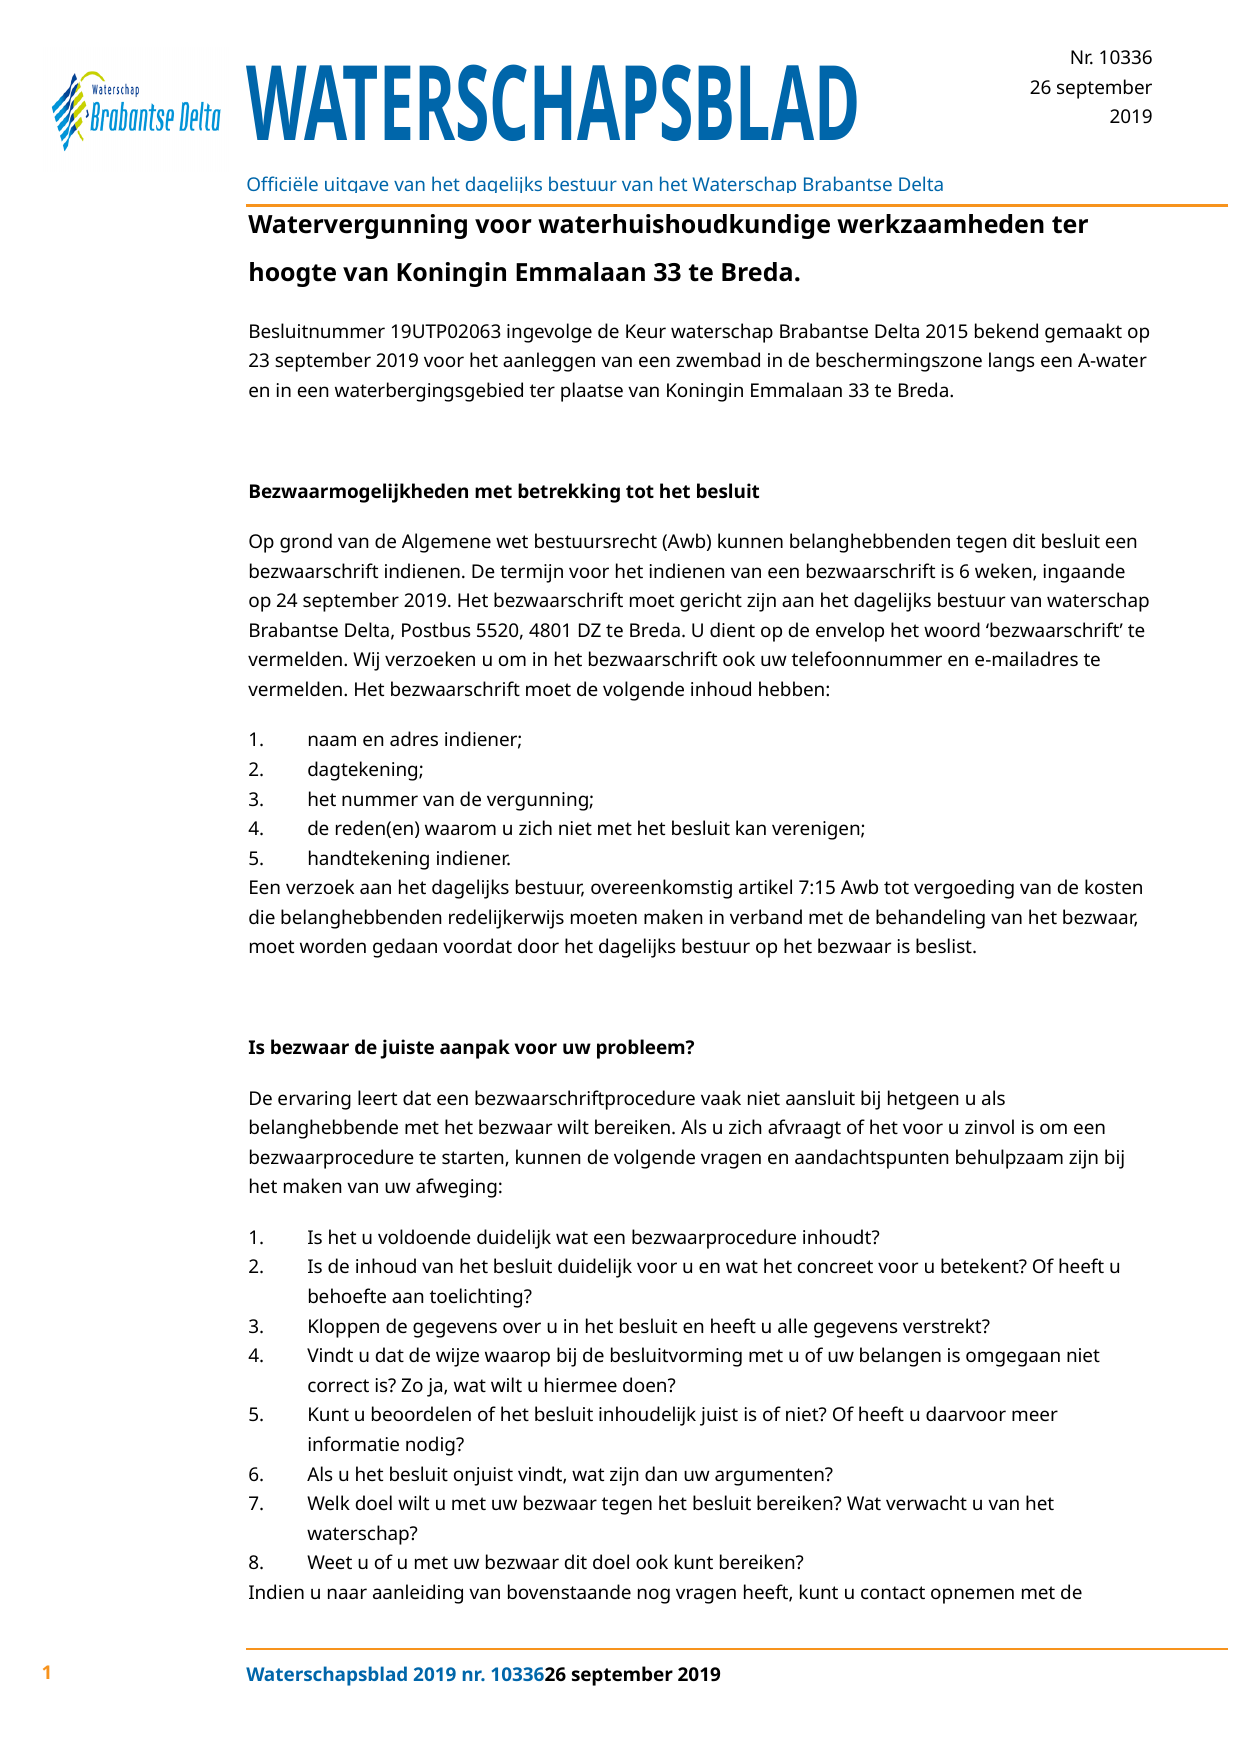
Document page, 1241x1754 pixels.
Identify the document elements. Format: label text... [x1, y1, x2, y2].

picture [41, 47, 231, 172]
text Indien u naar aanleiding van bovenstaande nog vragen heeft, kunt u contact opnemen met de [248, 1579, 1152, 1605]
text Bezwaarmogelijkheden met betrekking tot het besluit [248, 478, 1152, 504]
list naam en adres indiener; [248, 727, 1152, 752]
text Is bezwaar de juiste aanpak voor uw probleem? [248, 1034, 1152, 1060]
list Kunt u beoordelen of het besluit inhoudelijk juist is of niet? Of heeft u daarvoor meer informatie nodig? [248, 1402, 1152, 1457]
list Kloppen de gegevens over u in het besluit en heeft u alle gegevens verstrekt? [248, 1313, 1152, 1339]
list Welk doel wilt u met uw bezwaar tegen het besluit bereiken? Wat verwacht u van het waterschap? [248, 1490, 1152, 1546]
text Watervergunning voor waterhuishoudkundige werkzaamheden ter hoogte van Koningin Emmalaan 33 te Breda. [248, 207, 1152, 288]
list Is het u voldoende duidelijk wat een bezwaarprocedure inhoudt? [248, 1224, 1152, 1250]
text De ervaring leert dat een bezwaarschriftprocedure vaak niet aansluit bij hetgeen u als belanghebbende met het bezwaar wilt bereiken. Als u zich afvraagt of het voor u zinvol is om een bezwaarprocedure te starten, kunnen de volgende vragen en aandachtspunten behulpzaam zijn bij het maken van uw afweging: [248, 1085, 1152, 1199]
list dagtekening; [248, 756, 1152, 782]
list Is de inhoud van het besluit duidelijk voor u en wat het concreet voor u betekent? Of heeft u behoefte aan toelichting? [248, 1254, 1152, 1309]
list het nummer van de vergunning; [248, 786, 1152, 812]
list Weet u of u met uw bezwaar dit doel ook kunt bereiken? [248, 1549, 1152, 1575]
list Vindt u dat de wijze waarop bij de besluitvorming met u of uw belangen is omgegaan niet correct is? Zo ja, wat wilt u hiermee doen? [248, 1342, 1152, 1398]
list Als u het besluit onjuist vindt, wat zijn dan uw argumenten? [248, 1461, 1152, 1487]
text Op grond van de Algemene wet bestuursrecht (Awb) kunnen belanghebbenden tegen dit besluit een bezwaarschrift indienen. De termijn voor het indienen van een bezwaarschrift is 6 weken, ingaande op 24 september 2019. Het bezwaarschrift moet gericht zijn aan het dagelijks bestuur van waterschap Brabantse Delta, Postbus 5520, 4801 DZ te Breda. U dient op de envelop het woord ‘bezwaarschrift’ te vermelden. Wij verzoeken u om in het bezwaarschrift ook uw telefoonnummer en e‑mailadres te vermelden. Het bezwaarschrift moet de volgende inhoud hebben: [248, 528, 1152, 702]
list handtekening indiener. [248, 845, 1152, 871]
text Besluitnummer 19UTP02063 ingevolge de Keur waterschap Brabantse Delta 2015 bekend gemaakt op 23 september 2019 voor het aanleggen van een zwembad in de beschermingszone langs een A-water en in een waterbergingsgebied ter plaatse van Koningin Emmalaan 33 te Breda. [248, 318, 1152, 403]
text Een verzoek aan het dagelijks bestuur, overeenkomstig artikel 7:15 Awb tot vergoeding van de kosten die belanghebbenden redelijkerwijs moeten maken in verband met de behandeling van het bezwaar, moet worden gedaan voordat door het dagelijks bestuur op het bezwaar is beslist. [248, 874, 1152, 959]
list de reden(en) waarom u zich niet met het besluit kan verenigen; [248, 815, 1152, 841]
